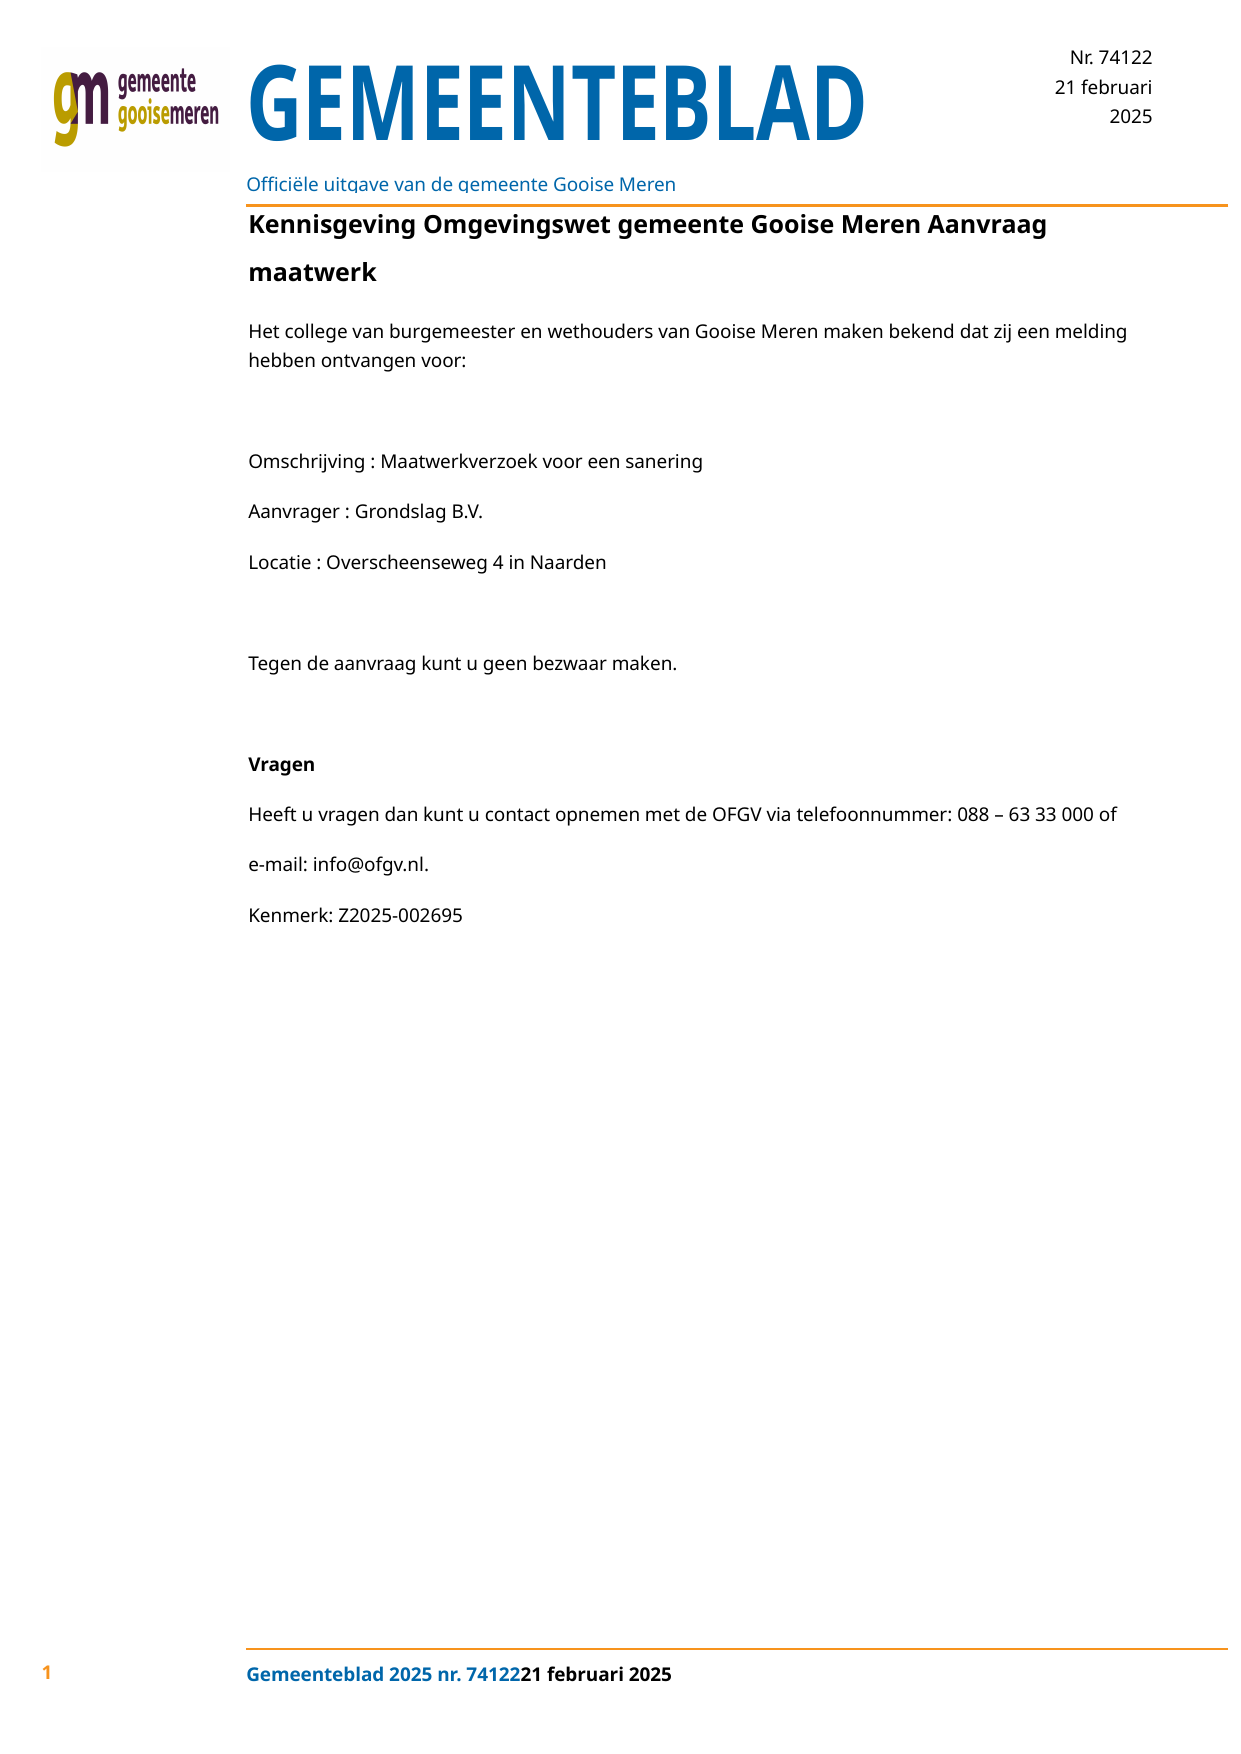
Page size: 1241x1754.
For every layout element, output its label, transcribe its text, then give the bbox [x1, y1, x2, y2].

text Aanvrager : Grondslag B.V. [248, 499, 1152, 524]
text Tegen de aanvraag kunt u geen bezwaar maken. [248, 650, 1152, 676]
text Locatie : Overscheenseweg 4 in Naarden [248, 549, 1152, 575]
text Heeft u vragen dan kunt u contact opnemen met de OFGV via telefoonnummer: 088 – 63 33 000 of [248, 801, 1152, 827]
text Kennisgeving Omgevingswet gemeente Gooise Meren Aanvraag maatwerk [248, 207, 1152, 288]
text e-mail: info@ofgv.nl. [248, 852, 1152, 877]
text Kenmerk: Z2025-002695 [248, 902, 1152, 928]
text Het college van burgemeester en wethouders van Gooise Meren maken bekend dat zij een melding hebben ontvangen voor: [248, 318, 1152, 373]
text Vragen [248, 751, 1152, 777]
picture [41, 47, 231, 172]
text Omschrijving : Maatwerkverzoek voor een sanering [248, 448, 1152, 474]
